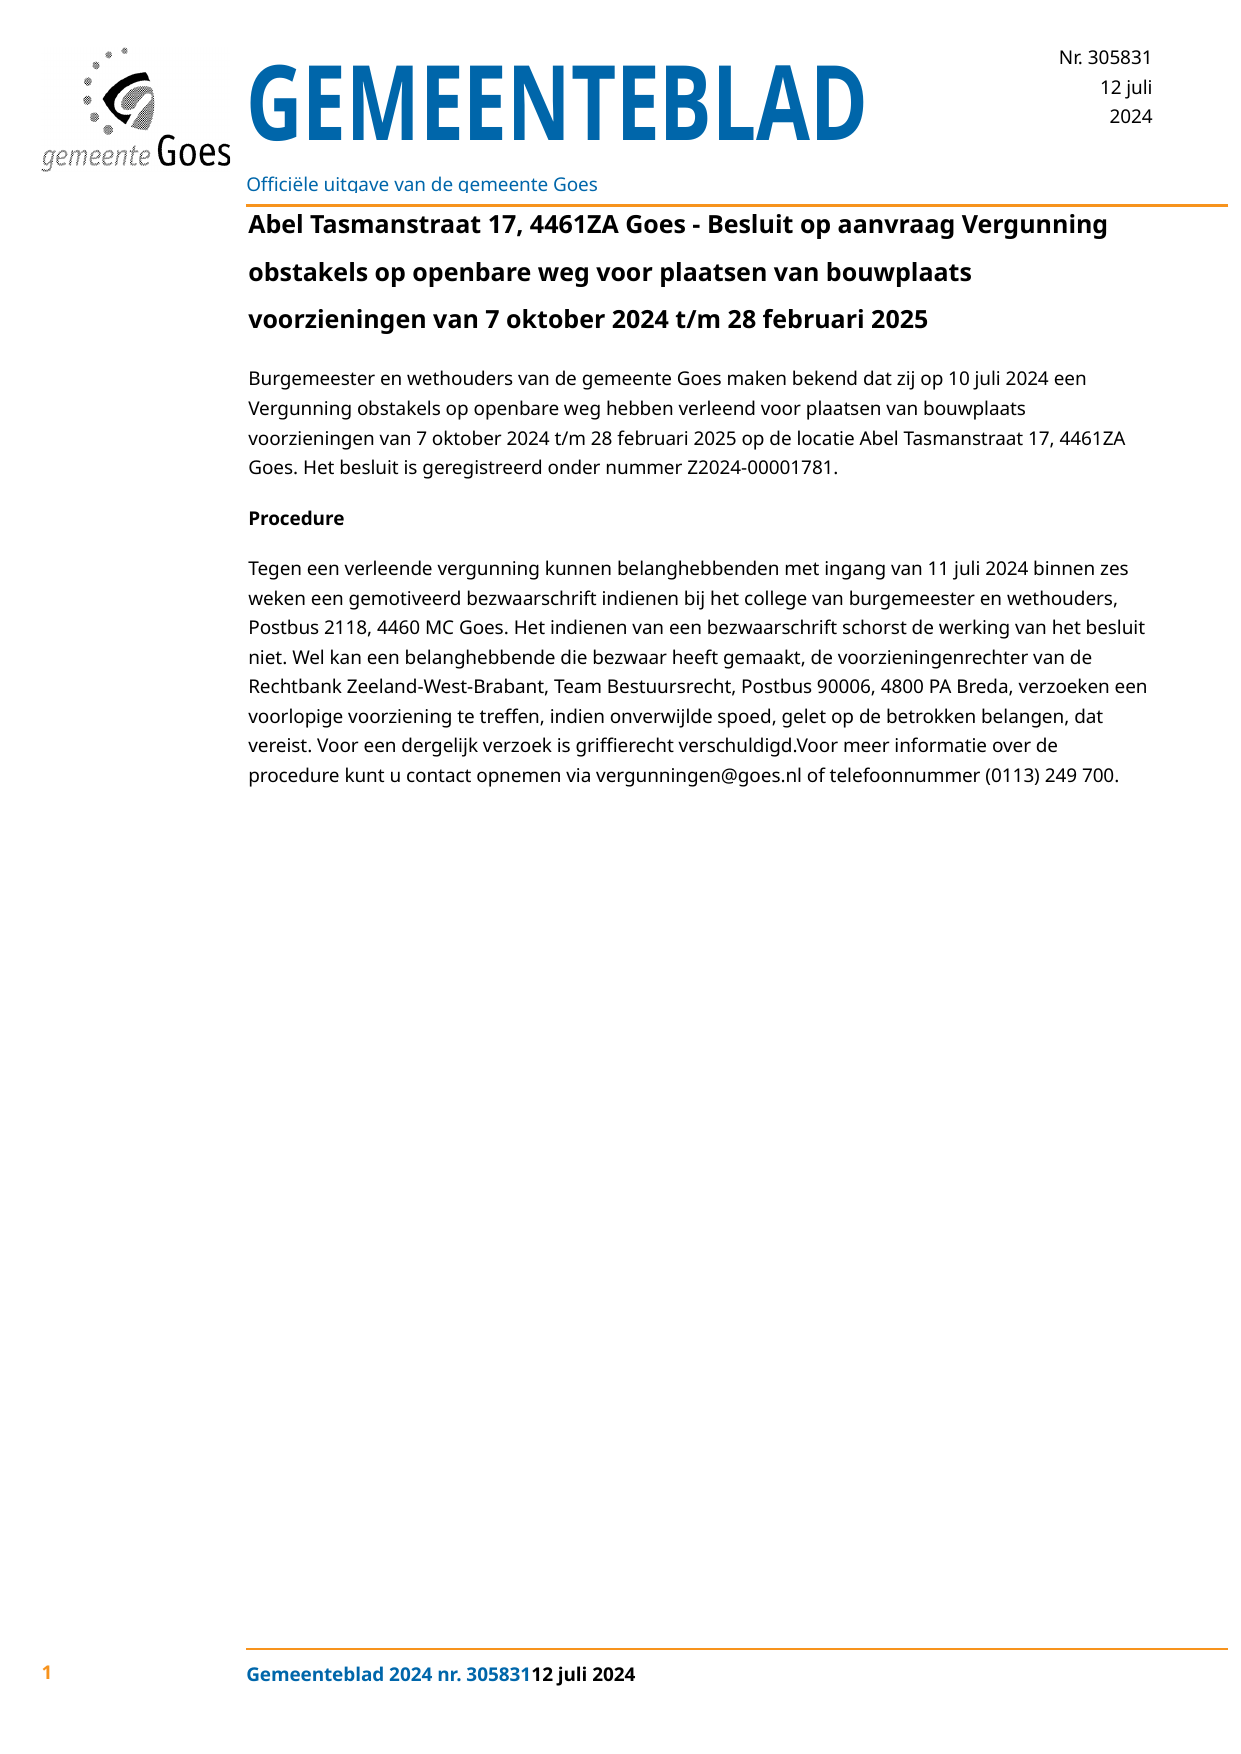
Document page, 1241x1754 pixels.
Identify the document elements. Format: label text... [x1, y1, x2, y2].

text Procedure [248, 505, 1152, 530]
text Burgemeester en wethouders van de gemeente Goes maken bekend dat zij op 10 juli 2024 een Vergunning obstakels op openbare weg hebben verleend voor plaatsen van bouwplaats voorzieningen van 7 oktober 2024 t/m 28 februari 2025 op de locatie Abel Tasmanstraat 17, 4461ZA Goes. Het besluit is geregistreerd onder nummer Z2024-00001781. [248, 366, 1152, 480]
picture [41, 47, 231, 172]
text Tegen een verleende vergunning kunnen belanghebbenden met ingang van 11 juli 2024 binnen zes weken een gemotiveerd bezwaarschrift indienen bij het college van burgemeester en wethouders, Postbus 2118, 4460 MC Goes. Het indienen van een bezwaarschrift schorst de werking van het besluit niet. Wel kan een belanghebbende die bezwaar heeft gemaakt, de voorzieningenrechter van de Rechtbank Zeeland-West-Brabant, Team Bestuursrecht, Postbus 90006, 4800 PA Breda, verzoeken een voorlopige voorziening te treffen, indien onverwijlde spoed, gelet op de betrokken belangen, dat vereist. Voor een dergelijk verzoek is griffierecht verschuldigd.Voor meer informatie over de procedure kunt u contact opnemen via vergunningen@goes.nl of telefoonnummer (0113) 249 700. [248, 555, 1152, 788]
text Abel Tasmanstraat 17, 4461ZA Goes - Besluit op aanvraag Vergunning obstakels op openbare weg voor plaatsen van bouwplaats voorzieningen van 7 oktober 2024 t/m 28 februari 2025 [248, 207, 1152, 336]
